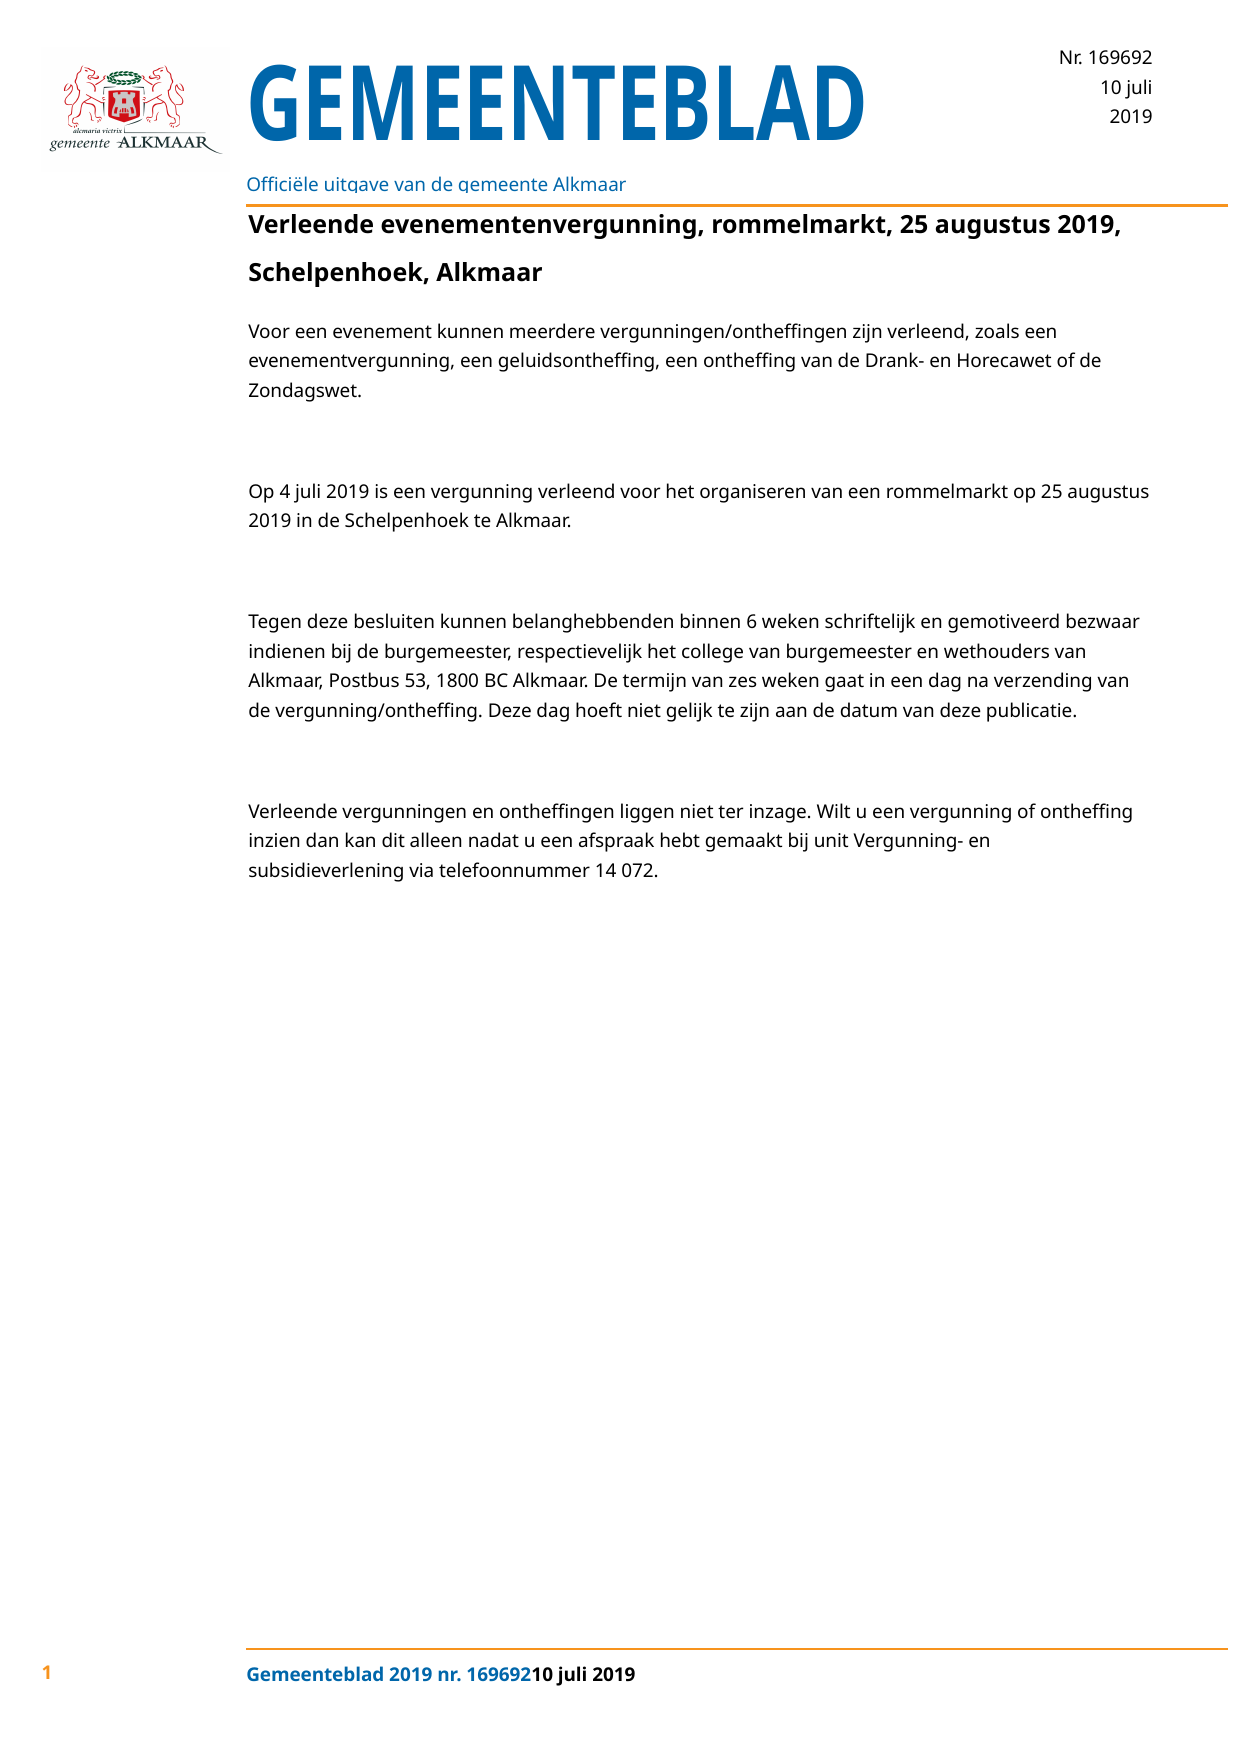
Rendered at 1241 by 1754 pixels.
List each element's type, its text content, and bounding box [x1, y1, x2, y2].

text Op 4 juli 2019 is een vergunning verleend voor het organiseren van een rommelmarkt op 25 augustus 2019 in de Schelpenhoek te Alkmaar. [248, 478, 1152, 533]
text Tegen deze besluiten kunnen belanghebbenden binnen 6 weken schriftelijk en gemotiveerd bezwaar indienen bij de burgemeester, respectievelijk het college van burgemeester en wethouders van Alkmaar, Postbus 53, 1800 BC Alkmaar. De termijn van zes weken gaat in een dag na verzending van de vergunning/ontheffing. Deze dag hoeft niet gelijk te zijn aan de datum van deze publicatie. [248, 608, 1152, 723]
picture [41, 47, 231, 172]
text Voor een evenement kunnen meerdere vergunningen/ontheffingen zijn verleend, zoals een evenementvergunning, een geluidsontheffing, een ontheffing van de Drank- en Horecawet of de Zondagswet. [248, 318, 1152, 403]
text Verleende vergunningen en ontheffingen liggen niet ter inzage. Wilt u een vergunning of ontheffing inzien dan kan dit alleen nadat u een afspraak hebt gemaakt bij unit Vergunning- en subsidieverlening via telefoonnummer 14 072. [248, 798, 1152, 883]
text Verleende evenementenvergunning, rommelmarkt, 25 augustus 2019, Schelpenhoek, Alkmaar [248, 207, 1152, 288]
